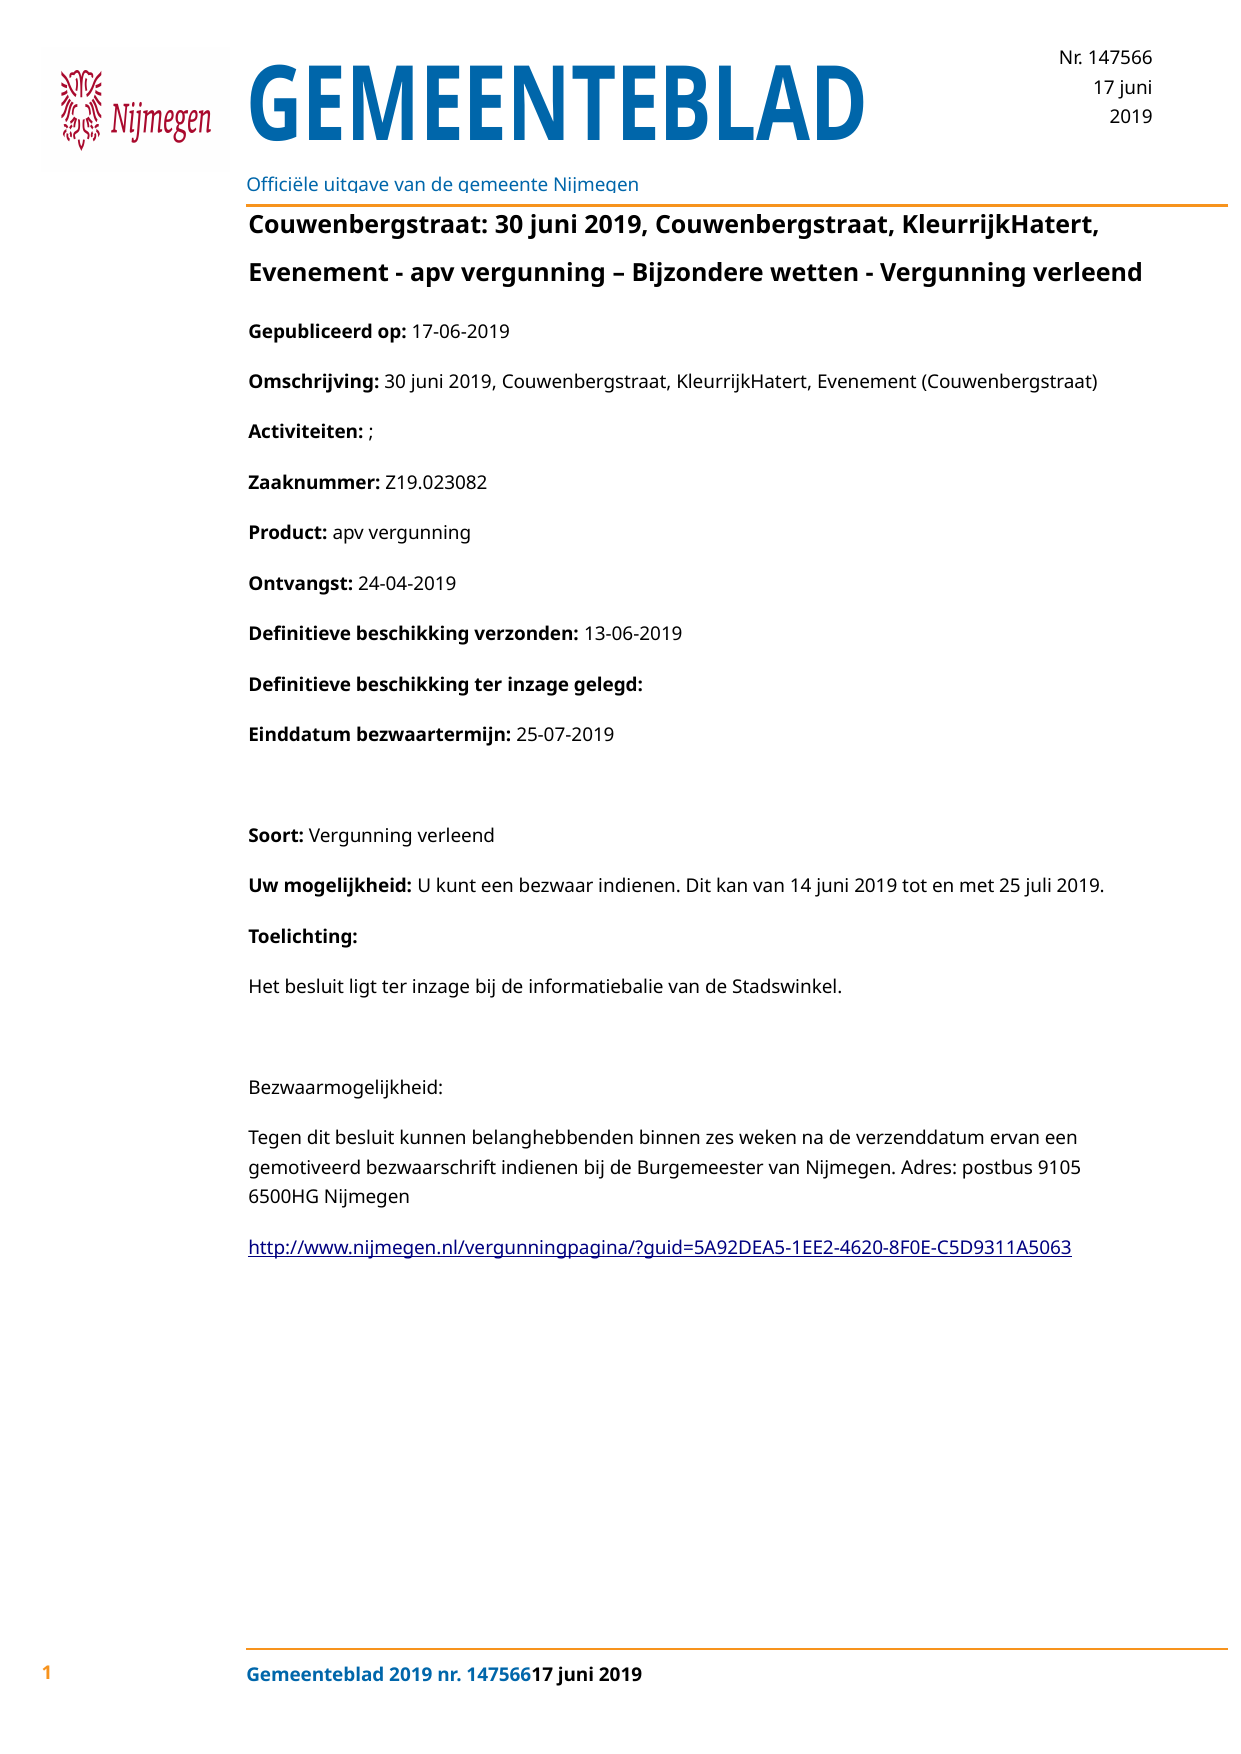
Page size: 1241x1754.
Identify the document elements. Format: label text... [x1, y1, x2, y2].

text http://www.nijmegen.nl/vergunningpagina/?guid=5A92DEA5-1EE2-4620-8F0E-C5D9311A5063 [248, 1234, 1152, 1260]
text Uw mogelijkheid: U kunt een bezwaar indienen. Dit kan van 14 juni 2019 tot en met 25 juli 2019. [248, 872, 1152, 898]
text Toelichting: [248, 923, 1152, 949]
text Definitieve beschikking ter inzage gelegd: [248, 671, 1152, 697]
text Einddatum bezwaartermijn: 25-07-2019 [248, 721, 1152, 747]
text Soort: Vergunning verleend [248, 822, 1152, 848]
text Product: apv vergunning [248, 519, 1152, 545]
text Omschrijving: 30 juni 2019, Couwenbergstraat, KleurrijkHatert, Evenement (Couwenbergstraat) [248, 368, 1152, 394]
text Tegen dit besluit kunnen belanghebbenden binnen zes weken na de verzenddatum ervan een gemotiveerd bezwaarschrift indienen bij de Burgemeester van Nijmegen. Adres: postbus 9105 6500HG Nijmegen [248, 1124, 1152, 1209]
text Zaaknummer: Z19.023082 [248, 469, 1152, 495]
text Bezwaarmogelijkheid: [248, 1074, 1152, 1100]
text Couwenbergstraat: 30 juni 2019, Couwenbergstraat, KleurrijkHatert, Evenement - apv vergunning – Bijzondere wetten - Vergunning verleend [248, 207, 1152, 288]
text Definitieve beschikking verzonden: 13-06-2019 [248, 620, 1152, 646]
picture [41, 47, 231, 172]
text Het besluit ligt ter inzage bij de informatiebalie van de Stadswinkel. [248, 973, 1152, 999]
text Ontvangst: 24-04-2019 [248, 570, 1152, 596]
text Gepubliceerd op: 17-06-2019 [248, 318, 1152, 344]
text Activiteiten: ; [248, 419, 1152, 444]
